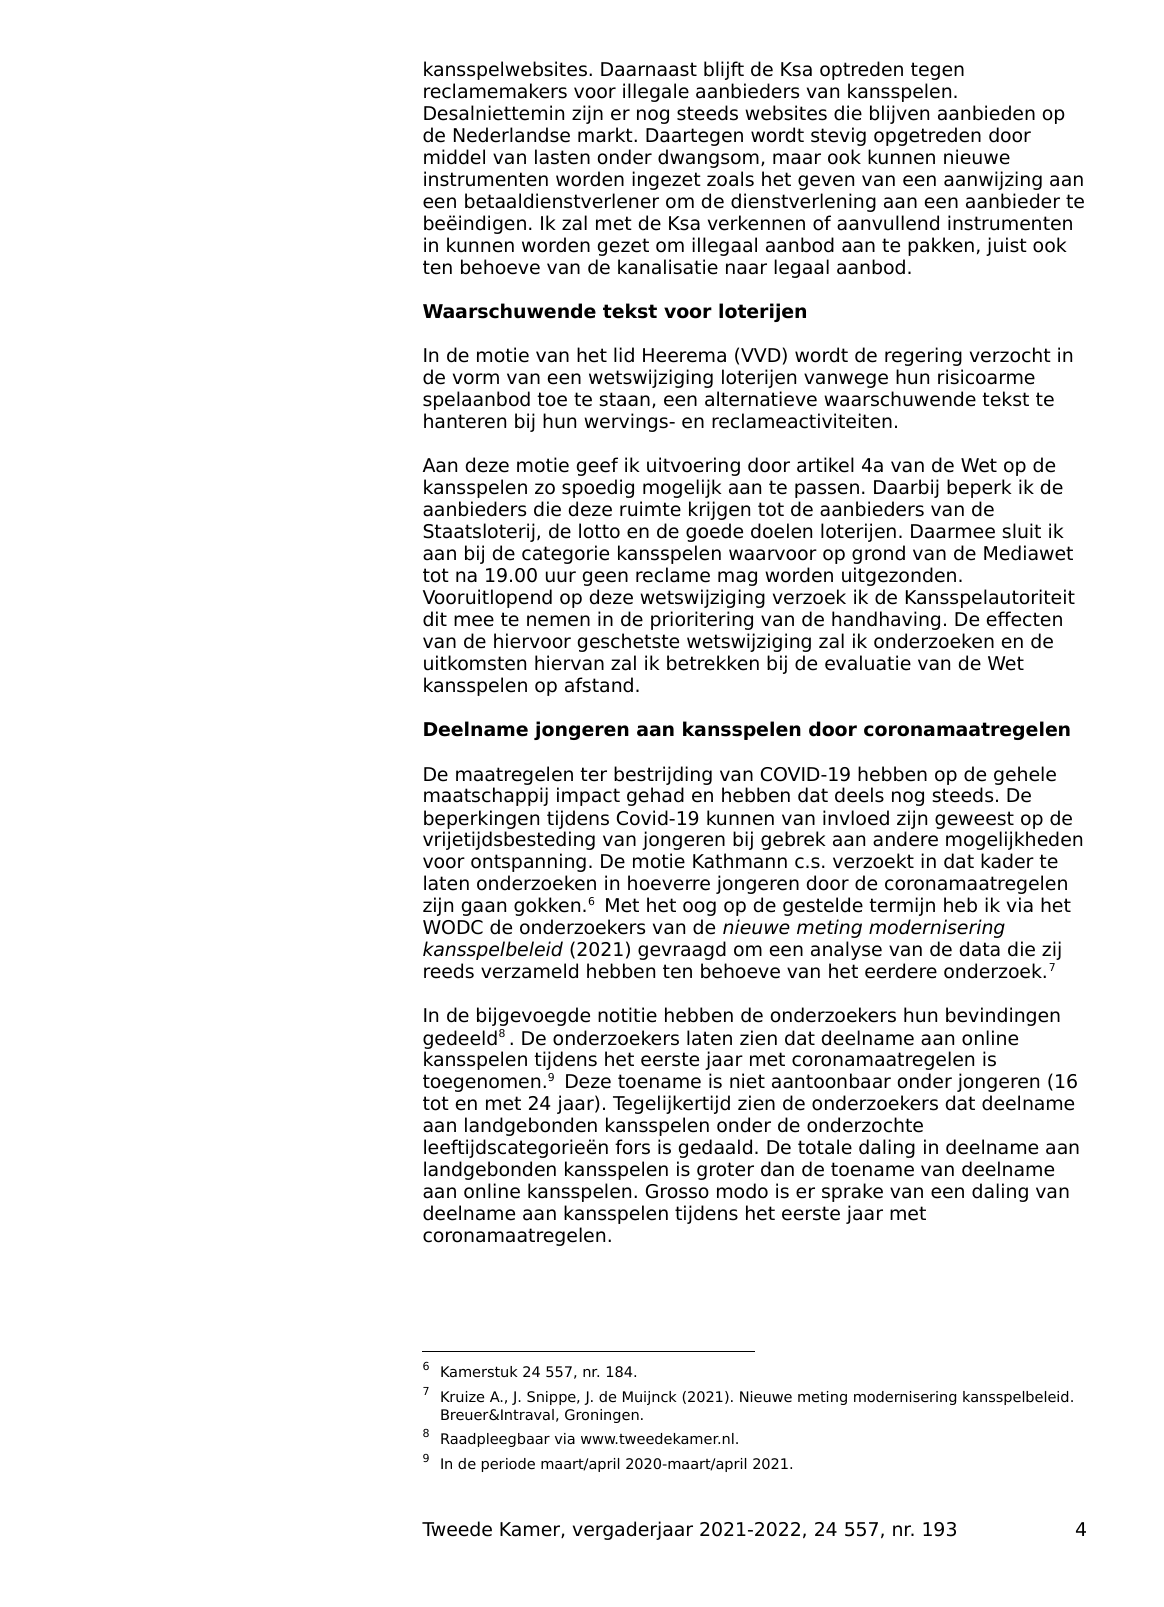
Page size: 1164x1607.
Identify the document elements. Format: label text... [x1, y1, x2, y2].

text In de motie van het lid Heerema (VVD) wordt de regering verzocht in de vorm van een wetswijziging loterijen vanwege hun risicoarme spelaanbod toe te staan, een alternatieve waarschuwende tekst te hanteren bij hun wervings- en reclameactiviteiten. [422, 345, 1087, 433]
subtitle Deelname jongeren aan kansspelen door coronamaatregelen [422, 719, 1087, 741]
text De maatregelen ter bestrijding van COVID-19 hebben op de gehele maatschappij impact gehad en hebben dat deels nog steeds. De beperkingen tijdens Covid-19 kunnen van invloed zijn geweest op de vrijetijdsbesteding van jongeren bij gebrek aan andere mogelijkheden voor ontspanning. De motie Kathmann c.s. verzoekt in dat kader te laten onderzoeken in hoeverre jongeren door de coronamaatregelen zijn gaan gokken. Met het oog op de gestelde termijn heb ik via het WODC de onderzoekers van de nieuwe meting modernisering kansspelbeleid (2021) gevraagd om een analyse van de data die zij reeds verzameld hebben ten behoeve van het eerdere onderzoek. [422, 763, 1087, 983]
text Aan deze motie geef ik uitvoering door artikel 4a van de Wet op de kansspelen zo spoedig mogelijk aan te passen. Daarbij beperk ik de aanbieders die deze ruimte krijgen tot de aanbieders van de Staatsloterij, de lotto en de goede doelen loterijen. Daarmee sluit ik aan bij de categorie kansspelen waarvoor op grond van de Mediawet tot na 19.00 uur geen reclame mag worden uitgezonden. Vooruitlopend op deze wetswijziging verzoek ik de Kansspelautoriteit dit mee te nemen in de prioritering van de handhaving. De effecten van de hiervoor geschetste wetswijziging zal ik onderzoeken en de uitkomsten hiervan zal ik betrekken bij de evaluatie van de Wet kansspelen op afstand. [422, 455, 1087, 697]
text kansspelwebsites. Daarnaast blijft de Ksa optreden tegen reclamemakers voor illegale aanbieders van kansspelen. Desalniettemin zijn er nog steeds websites die blijven aanbieden op de Nederlandse markt. Daartegen wordt stevig opgetreden door middel van lasten onder dwangsom, maar ook kunnen nieuwe instrumenten worden ingezet zoals het geven van een aanwijzing aan een betaaldienstverlener om de dienstverlening aan een aanbieder te beëindigen. Ik zal met de Ksa verkennen of aanvullend instrumenten in kunnen worden gezet om illegaal aanbod aan te pakken, juist ook ten behoeve van de kanalisatie naar legaal aanbod. [422, 59, 1087, 279]
text Kamerstuk 24 557, nr. 184. [422, 1360, 1087, 1382]
text In de bijgevoegde notitie hebben de onderzoekers hun bevindingen gedeeld. De onderzoekers laten zien dat deelname aan online kansspelen tijdens het eerste jaar met coronamaatregelen is toegenomen. Deze toename is niet aantoonbaar onder jongeren (16 tot en met 24 jaar). Tegelijkertijd zien de onderzoekers dat deelname aan landgebonden kansspelen onder de onderzochte leeftijdscategorieën fors is gedaald. De totale daling in deelname aan landgebonden kansspelen is groter dan de toename van deelname aan online kansspelen. Grosso modo is er sprake van een daling van deelname aan kansspelen tijdens het eerste jaar met coronamaatregelen. [422, 1005, 1087, 1247]
subtitle Waarschuwende tekst voor loterijen [422, 301, 1087, 323]
text In de periode maart/april 2020-maart/april 2021. [422, 1452, 1087, 1474]
text Raadpleegbaar via www.tweedekamer.nl. [422, 1427, 1087, 1449]
text Kruize A., J. Snippe, J. de Muijnck (2021). Nieuwe meting modernisering kansspelbeleid. Breuer&Intraval, Groningen. [422, 1385, 1087, 1424]
